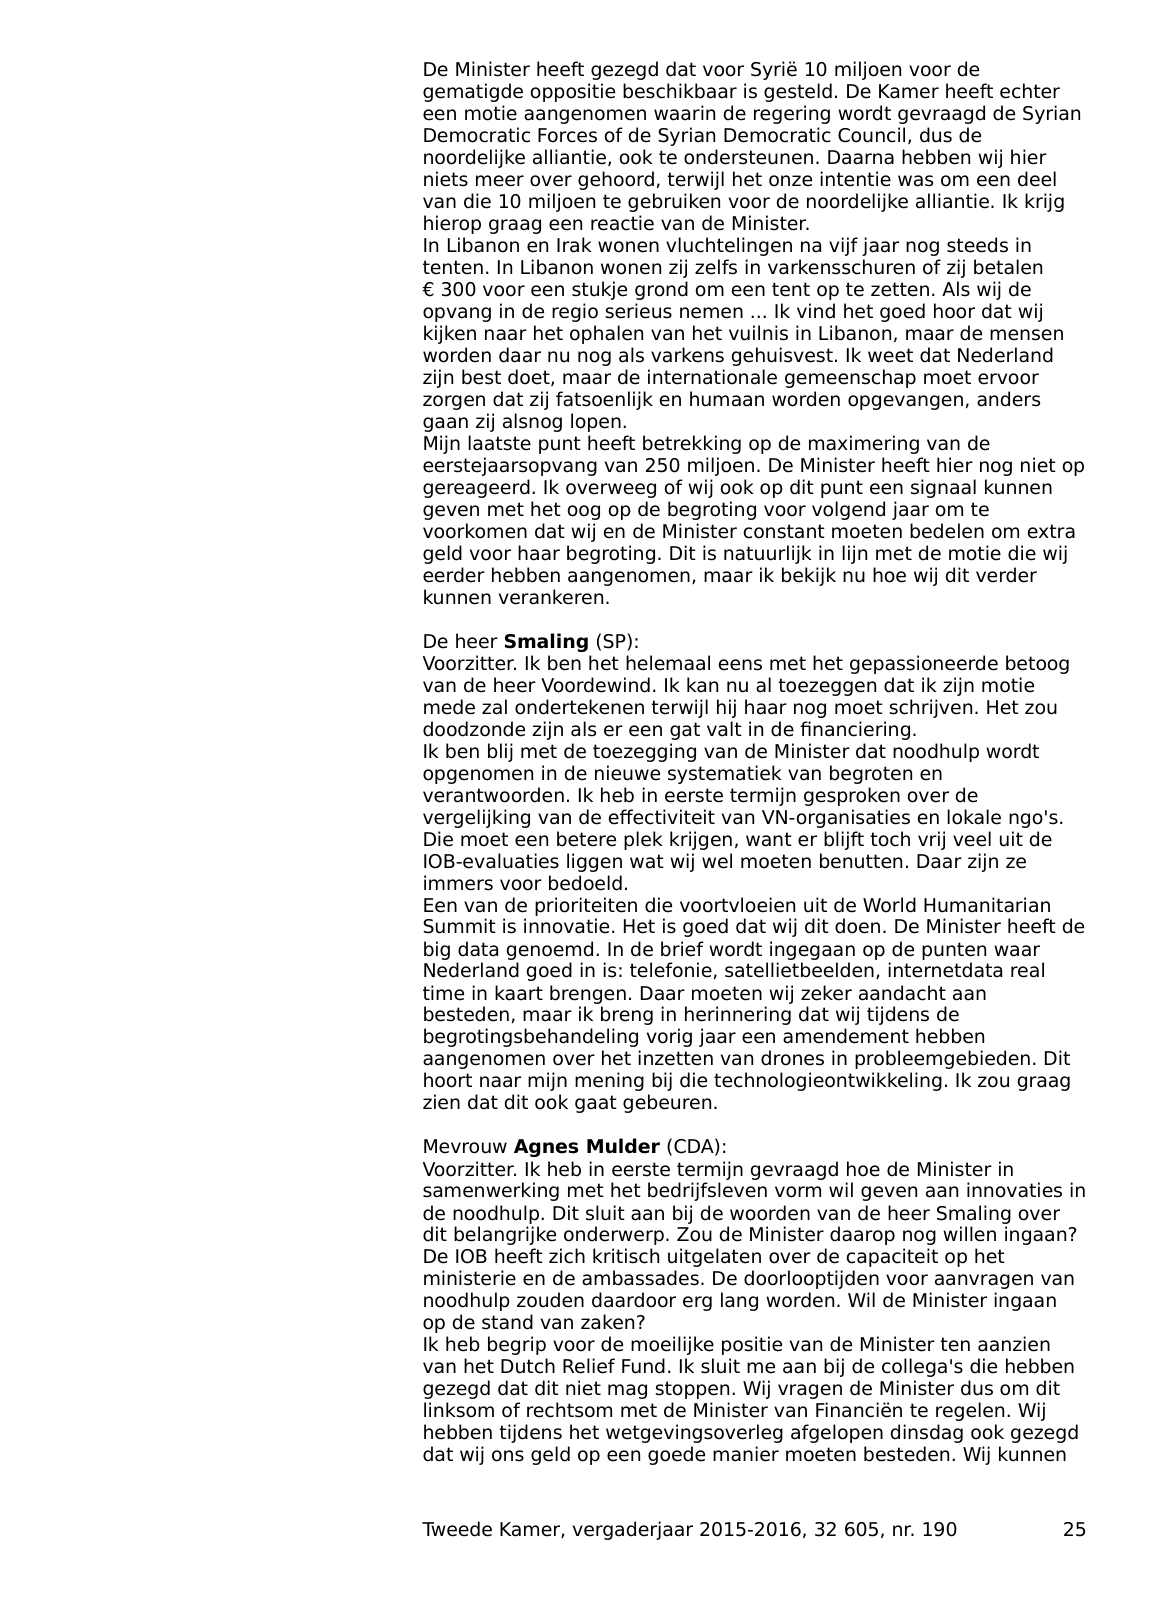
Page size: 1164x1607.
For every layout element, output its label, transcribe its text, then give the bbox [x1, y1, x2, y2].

text Ik ben blij met de toezegging van de Minister dat noodhulp wordt opgenomen in de nieuwe systematiek van begroten en verantwoorden. Ik heb in eerste termijn gesproken over de vergelijking van de effectiviteit van VN-organisaties en lokale ngo's. Die moet een betere plek krijgen, want er blijft toch vrij veel uit de IOB-evaluaties liggen wat wij wel moeten benutten. Daar zijn ze immers voor bedoeld. [422, 741, 1087, 894]
text Mijn laatste punt heeft betrekking op de maximering van de eerstejaarsopvang van 250 miljoen. De Minister heeft hier nog niet op gereageerd. Ik overweeg of wij ook op dit punt een signaal kunnen geven met het oog op de begroting voor volgend jaar om te voorkomen dat wij en de Minister constant moeten bedelen om extra geld voor haar begroting. Dit is natuurlijk in lijn met de motie die wij eerder hebben aangenomen, maar ik bekijk nu hoe wij dit verder kunnen verankeren. [422, 433, 1087, 608]
text Ik heb begrip voor de moeilijke positie van de Minister ten aanzien van het Dutch Relief Fund. Ik sluit me aan bij de collega's die hebben gezegd dat dit niet mag stoppen. Wij vragen de Minister dus om dit linksom of rechtsom met de Minister van Financiën te regelen. Wij hebben tijdens het wetgevingsoverleg afgelopen dinsdag ook gezegd dat wij ons geld op een goede manier moeten besteden. Wij kunnen [422, 1334, 1087, 1466]
text Mevrouw Agnes Mulder (CDA): [422, 1136, 1087, 1158]
text Een van de prioriteiten die voortvloeien uit de World Humanitarian Summit is innovatie. Het is goed dat wij dit doen. De Minister heeft de big data genoemd. In de brief wordt ingegaan op de punten waar Nederland goed in is: telefonie, satellietbeelden, internetdata real time in kaart brengen. Daar moeten wij zeker aandacht aan besteden, maar ik breng in herinnering dat wij tijdens de begrotingsbehandeling vorig jaar een amendement hebben aangenomen over het inzetten van drones in probleemgebieden. Dit hoort naar mijn mening bij die technologieontwikkeling. Ik zou graag zien dat dit ook gaat gebeuren. [422, 894, 1087, 1114]
text Voorzitter. Ik heb in eerste termijn gevraagd hoe de Minister in samenwerking met het bedrijfsleven vorm wil geven aan innovaties in de noodhulp. Dit sluit aan bij de woorden van de heer Smaling over dit belangrijke onderwerp. Zou de Minister daarop nog willen ingaan? [422, 1158, 1087, 1246]
text Voorzitter. Ik ben het helemaal eens met het gepassioneerde betoog van de heer Voordewind. Ik kan nu al toezeggen dat ik zijn motie mede zal ondertekenen terwijl hij haar nog moet schrijven. Het zou doodzonde zijn als er een gat valt in de financiering. [422, 653, 1087, 741]
text De Minister heeft gezegd dat voor Syrië 10 miljoen voor de gematigde oppositie beschikbaar is gesteld. De Kamer heeft echter een motie aangenomen waarin de regering wordt gevraagd de Syrian Democratic Forces of de Syrian Democratic Council, dus de noordelijke alliantie, ook te ondersteunen. Daarna hebben wij hier niets meer over gehoord, terwijl het onze intentie was om een deel van die 10 miljoen te gebruiken voor de noordelijke alliantie. Ik krijg hierop graag een reactie van de Minister. [422, 59, 1087, 235]
text De IOB heeft zich kritisch uitgelaten over de capaciteit op het ministerie en de ambassades. De doorlooptijden voor aanvragen van noodhulp zouden daardoor erg lang worden. Wil de Minister ingaan op de stand van zaken? [422, 1246, 1087, 1334]
text In Libanon en Irak wonen vluchtelingen na vijf jaar nog steeds in tenten. In Libanon wonen zij zelfs in varkensschuren of zij betalen € 300 voor een stukje grond om een tent op te zetten. Als wij de opvang in de regio serieus nemen ... Ik vind het goed hoor dat wij kijken naar het ophalen van het vuilnis in Libanon, maar de mensen worden daar nu nog als varkens gehuisvest. Ik weet dat Nederland zijn best doet, maar de internationale gemeenschap moet ervoor zorgen dat zij fatsoenlijk en humaan worden opgevangen, anders gaan zij alsnog lopen. [422, 235, 1087, 433]
text De heer Smaling (SP): [422, 631, 1087, 653]
